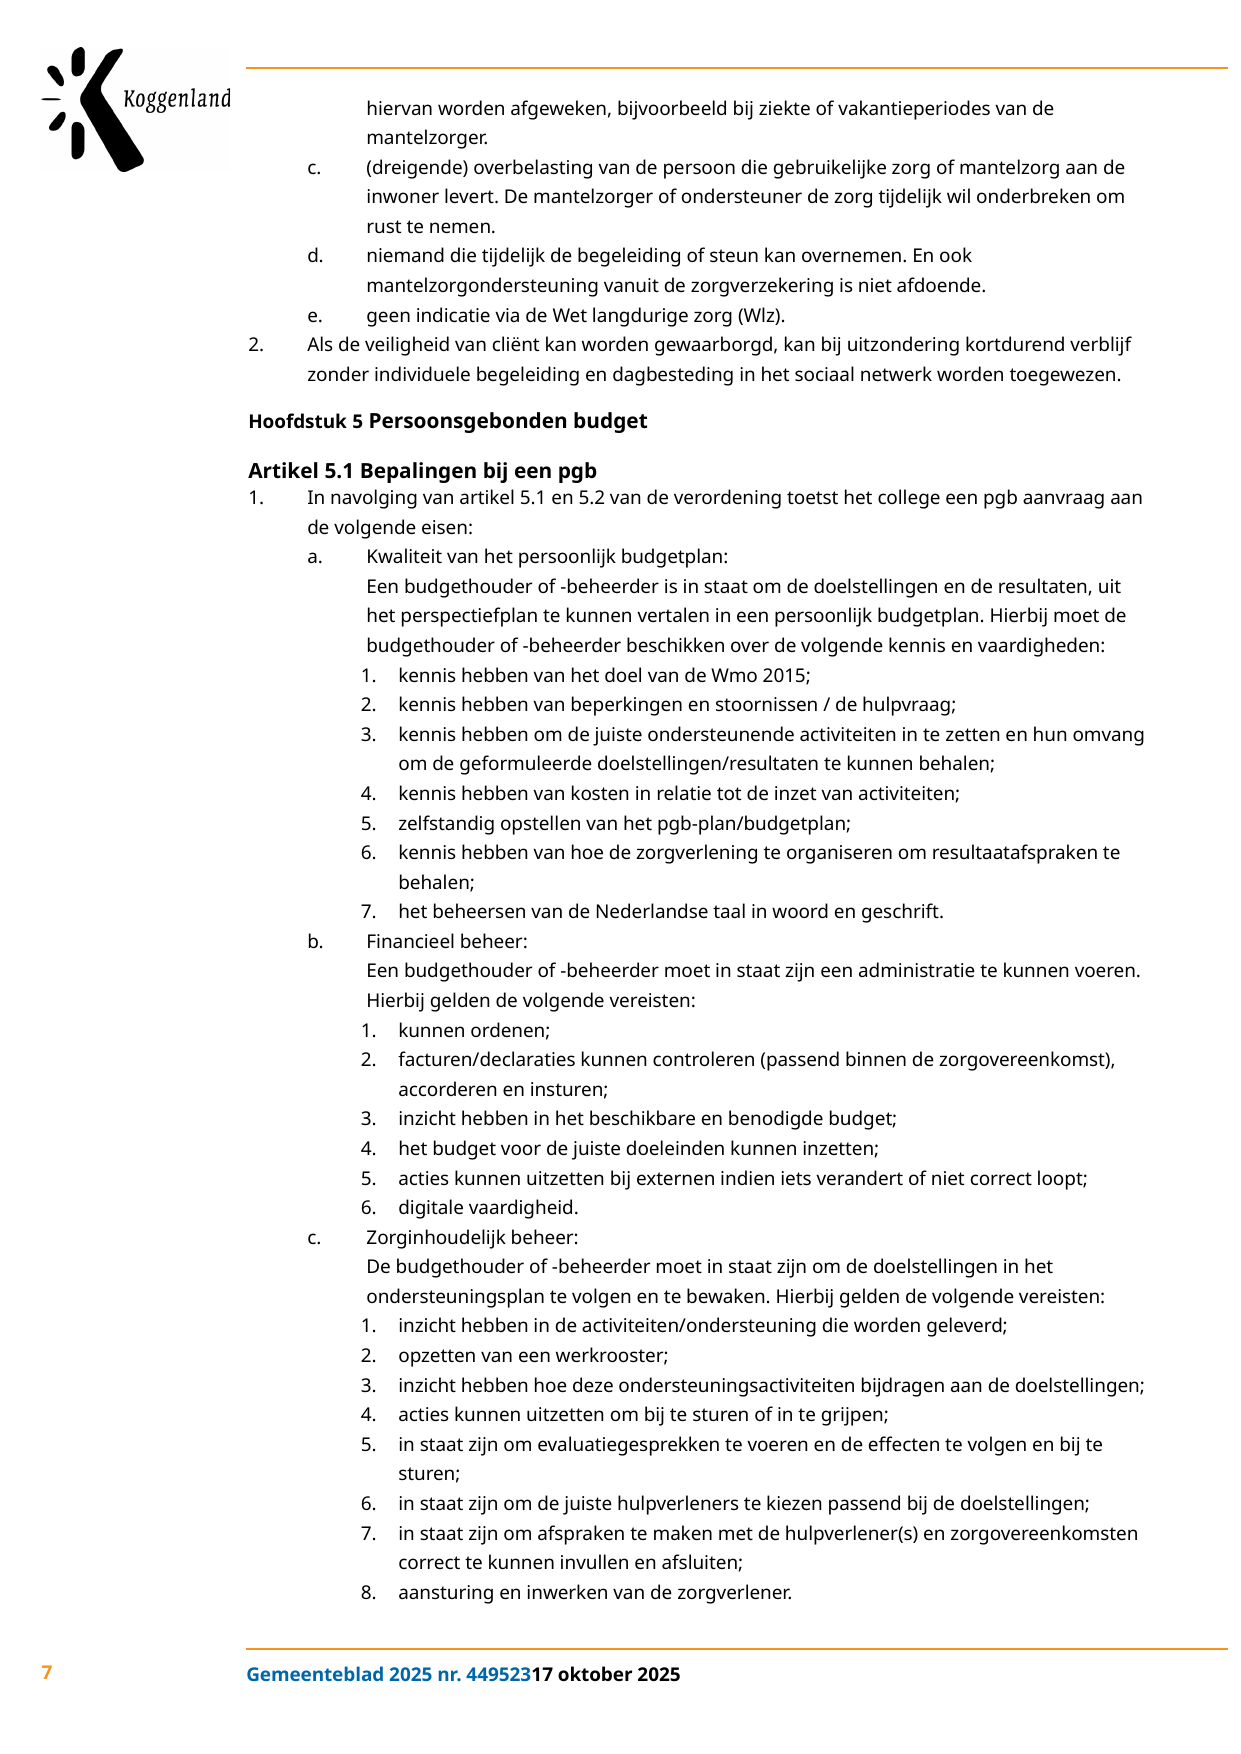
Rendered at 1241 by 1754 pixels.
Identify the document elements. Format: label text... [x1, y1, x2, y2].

list het budget voor de juiste doeleinden kunnen inzetten; [361, 1135, 1152, 1161]
list digitale vaardigheid. [361, 1194, 1152, 1220]
list in staat zijn om de juiste hulpverleners te kiezen passend bij de doelstellingen; [361, 1490, 1152, 1516]
list De budgethouder of -beheerder moet in staat zijn om de doelstellingen in het ondersteuningsplan te volgen en te bewaken. Hierbij gelden de volgende vereisten: [307, 1253, 1152, 1309]
list kunnen ordenen; [361, 1017, 1152, 1043]
list In navolging van artikel 5.1 en 5.2 van de verordening toetst het college een pgb aanvraag aan de volgende eisen: [248, 484, 1152, 540]
list acties kunnen uitzetten om bij te sturen of in te grijpen; [361, 1401, 1152, 1427]
list kennis hebben om de juiste ondersteunende activiteiten in te zetten en hun omvang om de geformuleerde doelstellingen/resultaten te kunnen behalen; [361, 721, 1152, 776]
list opzetten van een werkrooster; [361, 1342, 1152, 1368]
list in staat zijn om evaluatiegesprekken te voeren en de effecten te volgen en bij te sturen; [361, 1431, 1152, 1486]
list kennis hebben van kosten in relatie tot de inzet van activiteiten; [361, 780, 1152, 806]
list kennis hebben van beperkingen en stoornissen / de hulpvraag; [361, 691, 1152, 717]
list Kwaliteit van het persoonlijk budgetplan: [307, 543, 1152, 569]
list geen indicatie via de Wet langdurige zorg (Wlz). [307, 302, 1152, 328]
list kennis hebben van hoe de zorgverlening te organiseren om resultaatafspraken te behalen; [361, 839, 1152, 895]
text Hoofdstuk 5 Persoonsgebonden budget [248, 407, 1152, 435]
list inzicht hebben hoe deze ondersteuningsactiviteiten bijdragen aan de doelstellingen; [361, 1372, 1152, 1398]
text Artikel 5.1 Bepalingen bij een pgb [248, 456, 1152, 484]
list aansturing en inwerken van de zorgverlener. [361, 1579, 1152, 1605]
list niemand die tijdelijk de begeleiding of steun kan overnemen. En ook mantelzorgondersteuning vanuit de zorgverzekering is niet afdoende. [307, 243, 1152, 298]
list Zorginhoudelijk beheer: [307, 1224, 1152, 1250]
list hiervan worden afgeweken, bijvoorbeeld bij ziekte of vakantieperiodes van de mantelzorger. [307, 95, 1152, 150]
list facturen/declaraties kunnen controleren (passend binnen de zorgovereenkomst), accorderen en insturen; [361, 1046, 1152, 1102]
list kennis hebben van het doel van de Wmo 2015; [361, 662, 1152, 688]
list Financieel beheer: [307, 928, 1152, 954]
picture [41, 47, 231, 172]
list acties kunnen uitzetten bij externen indien iets verandert of niet correct loopt; [361, 1165, 1152, 1191]
list inzicht hebben in het beschikbare en benodigde budget; [361, 1106, 1152, 1131]
list in staat zijn om afspraken te maken met de hulpverlener(s) en zorgovereenkomsten correct te kunnen invullen en afsluiten; [361, 1520, 1152, 1575]
list inzicht hebben in de activiteiten/ondersteuning die worden geleverd; [361, 1313, 1152, 1338]
list Als de veiligheid van cliënt kan worden gewaarborgd, kan bij uitzondering kortdurend verblijf zonder individuele begeleiding en dagbesteding in het sociaal netwerk worden toegewezen. [248, 331, 1152, 387]
list Een budgethouder of -beheerder moet in staat zijn een administratie te kunnen voeren. Hierbij gelden de volgende vereisten: [307, 958, 1152, 1013]
list (dreigende) overbelasting van de persoon die gebruikelijke zorg of mantelzorg aan de inwoner levert. De mantelzorger of ondersteuner de zorg tijdelijk wil onderbreken om rust te nemen. [307, 154, 1152, 239]
list Een budgethouder of -beheerder is in staat om de doelstellingen en de resultaten, uit het perspectiefplan te kunnen vertalen in een persoonlijk budgetplan. Hierbij moet de budgethouder of -beheerder beschikken over de volgende kennis en vaardigheden: [307, 573, 1152, 658]
list het beheersen van de Nederlandse taal in woord en geschrift. [361, 898, 1152, 924]
list zelfstandig opstellen van het pgb-plan/budgetplan; [361, 810, 1152, 836]
